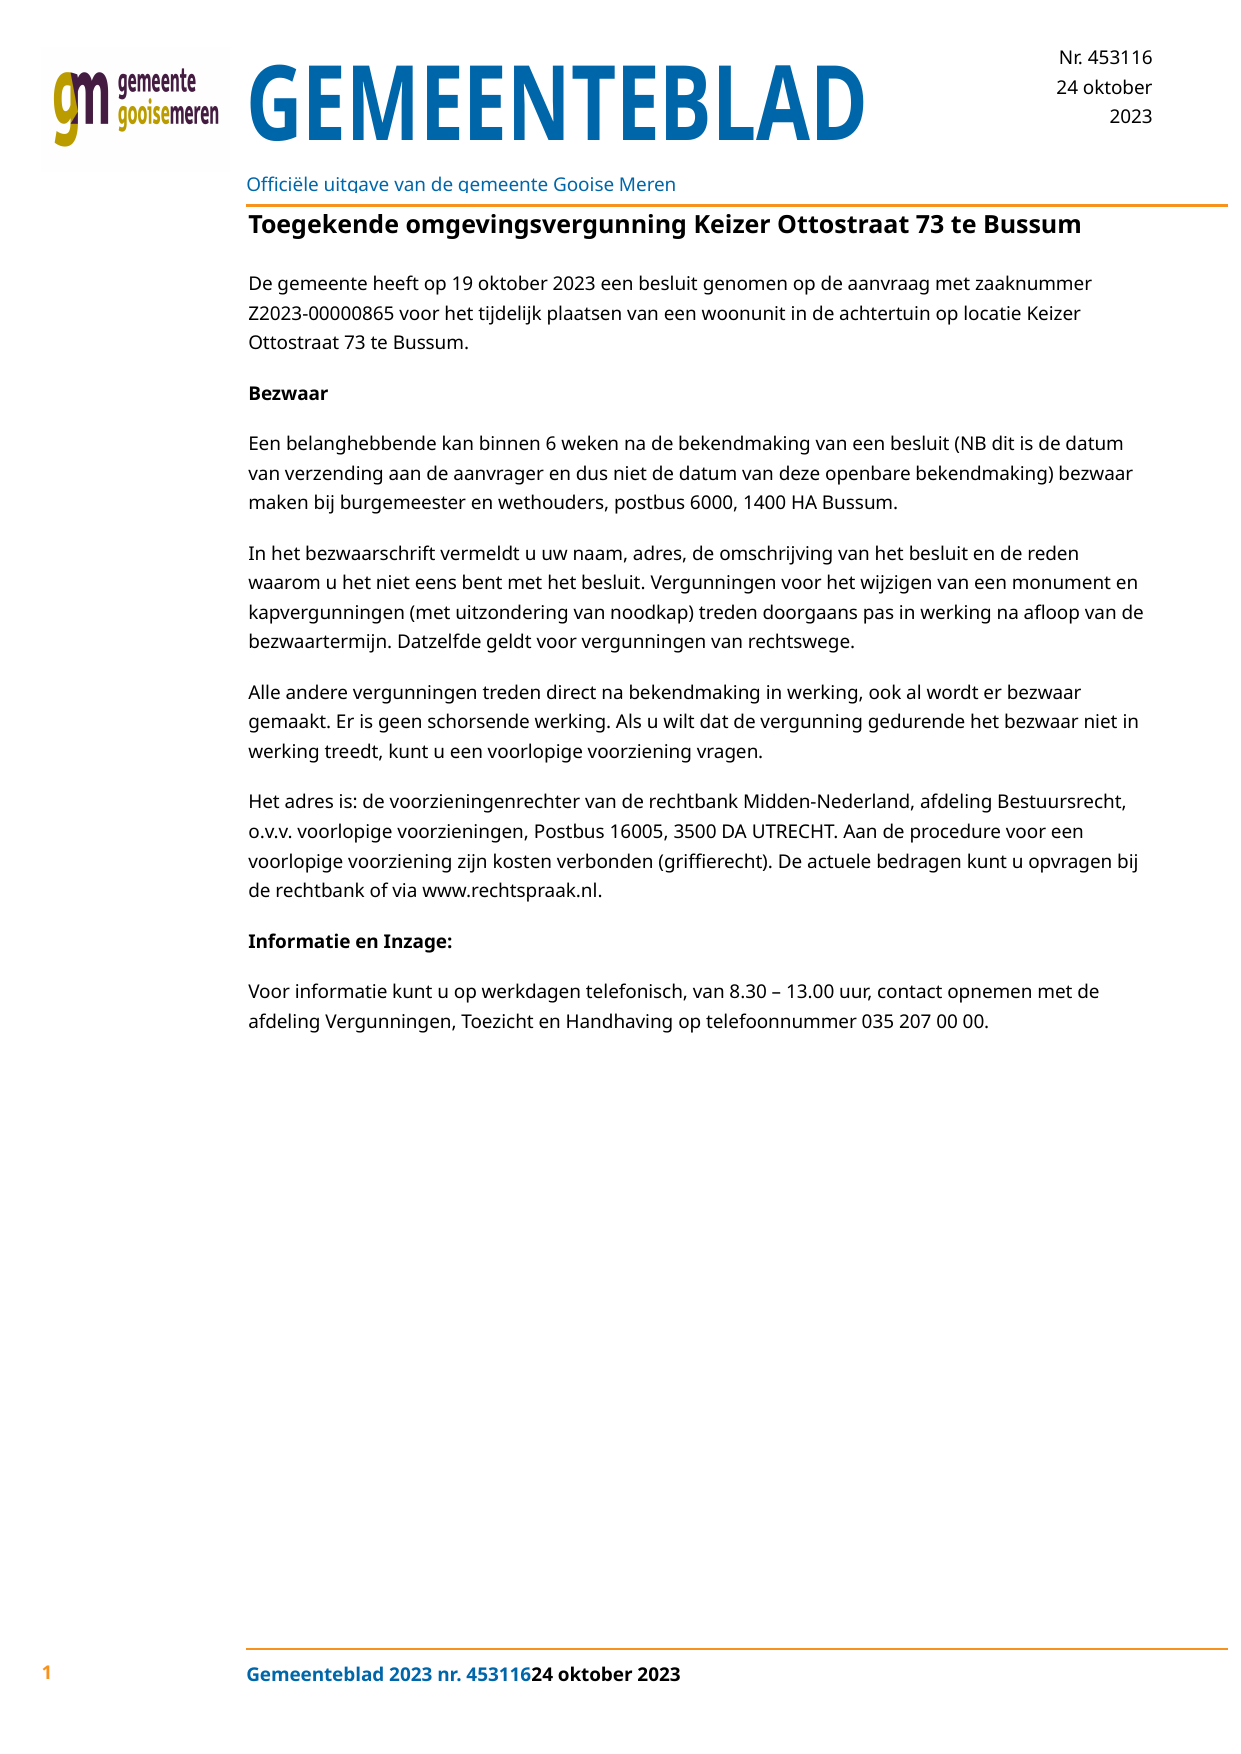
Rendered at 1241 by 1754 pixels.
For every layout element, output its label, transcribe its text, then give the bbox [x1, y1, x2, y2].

text Toegekende omgevingsvergunning Keizer Ottostraat 73 te Bussum [248, 207, 1152, 241]
text In het bezwaarschrift vermeldt u uw naam, adres, de omschrijving van het besluit en de reden waarom u het niet eens bent met het besluit. Vergunningen voor het wijzigen van een monument en kapvergunningen (met uitzondering van noodkap) treden doorgaans pas in werking na afloop van de bezwaartermijn. Datzelfde geldt voor vergunningen van rechtswege. [248, 540, 1152, 654]
text Een belanghebbende kan binnen 6 weken na de bekendmaking van een besluit (NB dit is de datum van verzending aan de aanvrager en dus niet de datum van deze openbare bekendmaking) bezwaar maken bij burgemeester en wethouders, postbus 6000, 1400 HA Bussum. [248, 430, 1152, 515]
picture [41, 47, 231, 172]
text De gemeente heeft op 19 oktober 2023 een besluit genomen op de aanvraag met zaaknummer Z2023-00000865 voor het tijdelijk plaatsen van een woonunit in de achtertuin op locatie Keizer Ottostraat 73 te Bussum. [248, 270, 1152, 355]
text Het adres is: de voorzieningenrechter van de rechtbank Midden-Nederland, afdeling Bestuursrecht, o.v.v. voorlopige voorzieningen, Postbus 16005, 3500 DA UTRECHT. Aan de procedure voor een voorlopige voorziening zijn kosten verbonden (griffierecht). De actuele bedragen kunt u opvragen bij de rechtbank of via www.rechtspraak.nl. [248, 789, 1152, 903]
text Alle andere vergunningen treden direct na bekendmaking in werking, ook al wordt er bezwaar gemaakt. Er is geen schorsende werking. Als u wilt dat de vergunning gedurende het bezwaar niet in werking treedt, kunt u een voorlopige voorziening vragen. [248, 679, 1152, 764]
text Informatie en Inzage: [248, 928, 1152, 953]
text Bezwaar [248, 380, 1152, 406]
text Voor informatie kunt u op werkdagen telefonisch, van 8.30 – 13.00 uur, contact opnemen met de afdeling Vergunningen, Toezicht en Handhaving op telefoonnummer 035 207 00 00. [248, 978, 1152, 1033]
